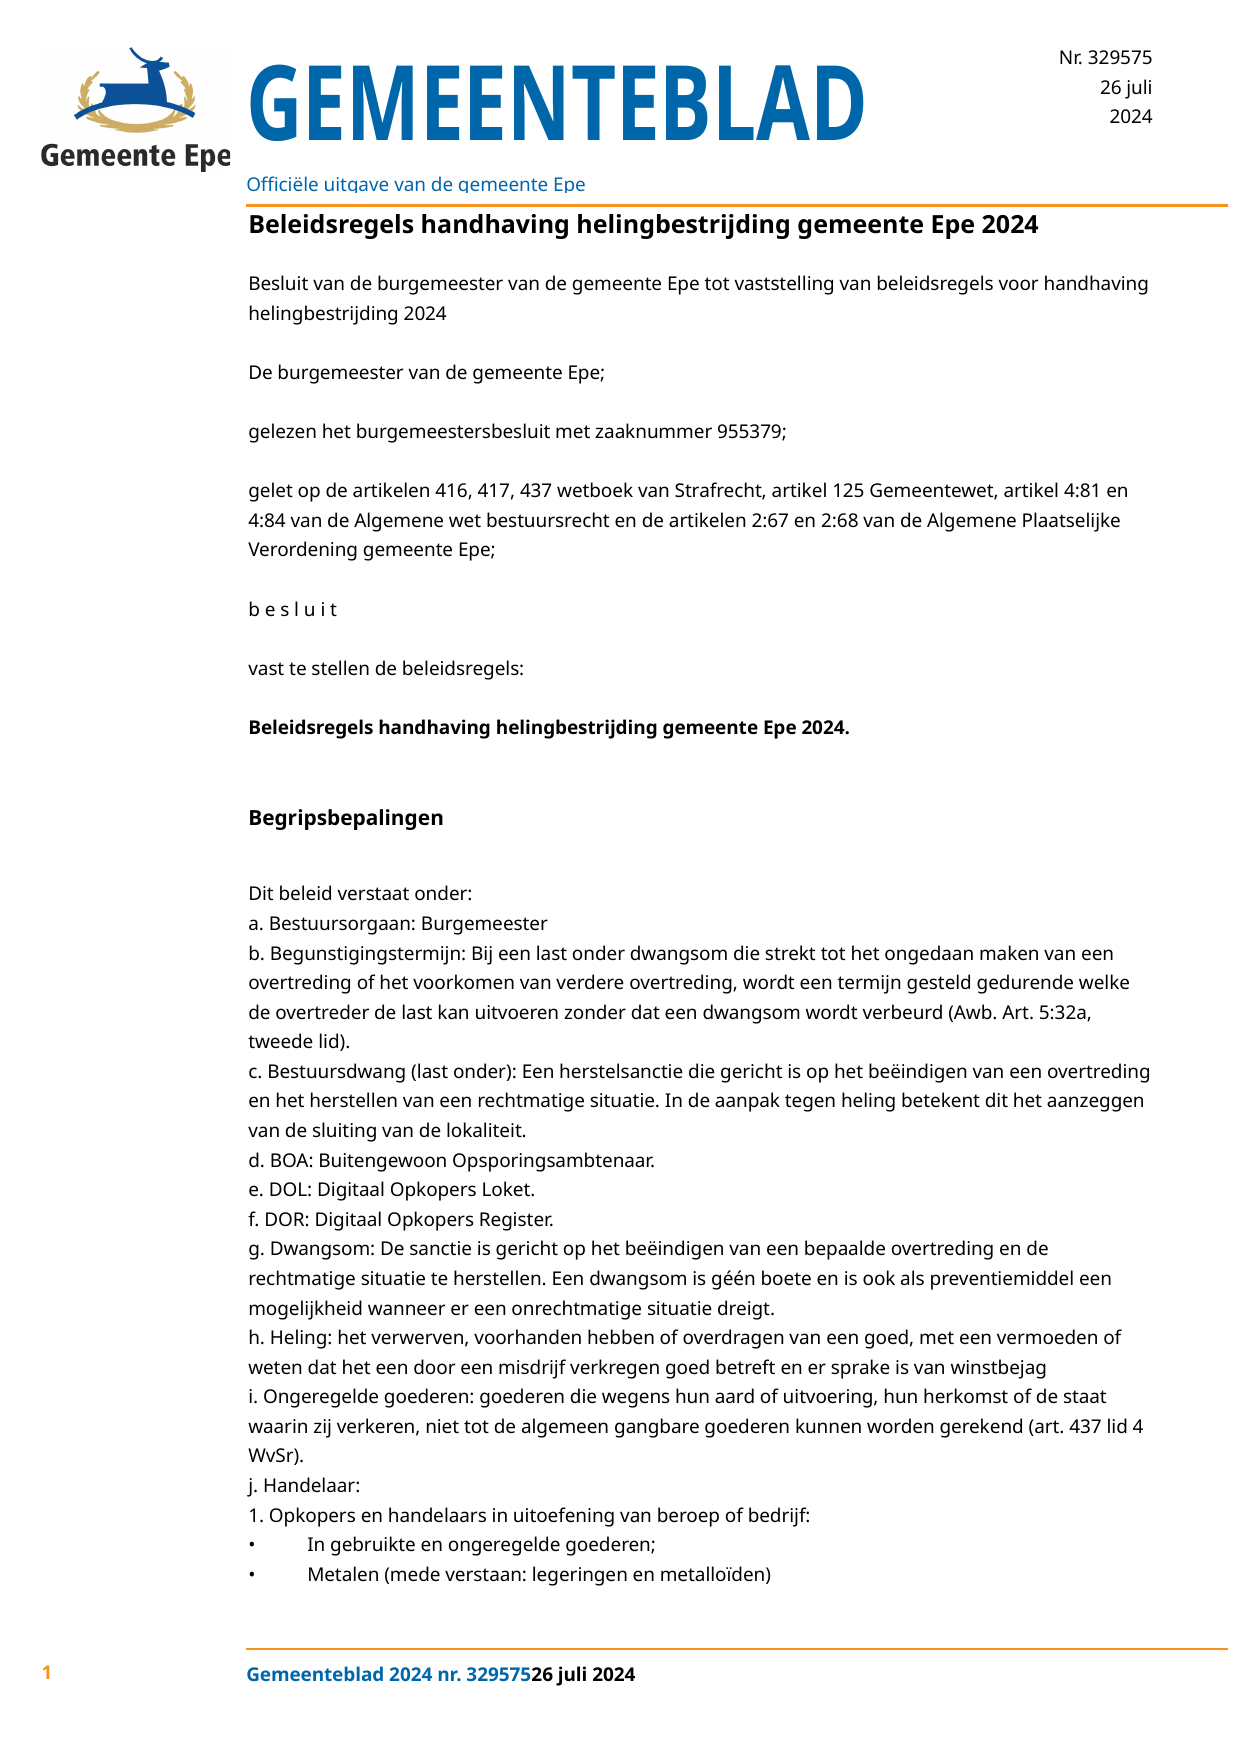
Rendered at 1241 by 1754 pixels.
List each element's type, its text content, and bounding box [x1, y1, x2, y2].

text a. Bestuursorgaan: Burgemeester [248, 910, 1152, 936]
picture [41, 47, 231, 172]
text b e s l u i t [248, 596, 1152, 621]
text gelet op de artikelen 416, 417, 437 wetboek van Strafrecht, artikel 125 Gemeentewet, artikel 4:81 en 4:84 van de Algemene wet bestuursrecht en de artikelen 2:67 en 2:68 van de Algemene Plaatselijke Verordening gemeente Epe; [248, 477, 1152, 562]
text vast te stellen de beleidsregels: [248, 655, 1152, 681]
list Metalen (mede verstaan: legeringen en metalloïden) [248, 1561, 1152, 1587]
text Dit beleid verstaat onder: [248, 881, 1152, 906]
text d. BOA: Buitengewoon Opsporingsambtenaar. [248, 1147, 1152, 1172]
text g. Dwangsom: De sanctie is gericht op het beëindigen van een bepaalde overtreding en de rechtmatige situatie te herstellen. Een dwangsom is géén boete en is ook als preventiemiddel een mogelijkheid wanneer er een onrechtmatige situatie dreigt. [248, 1236, 1152, 1320]
list In gebruikte en ongeregelde goederen; [248, 1531, 1152, 1557]
text Begripsbepalingen [248, 803, 1152, 831]
text f. DOR: Digitaal Opkopers Register. [248, 1206, 1152, 1232]
text 1. Opkopers en handelaars in uitoefening van beroep of bedrijf: [248, 1502, 1152, 1527]
text Beleidsregels handhaving helingbestrijding gemeente Epe 2024. [248, 714, 1152, 740]
text c. Bestuursdwang (last onder): Een herstelsanctie die gericht is op het beëindigen van een overtreding en het herstellen van een rechtmatige situatie. In de aanpak tegen heling betekent dit het aanzeggen van de sluiting van de lokaliteit. [248, 1058, 1152, 1143]
text e. DOL: Digitaal Opkopers Loket. [248, 1176, 1152, 1202]
text gelezen het burgemeestersbesluit met zaaknummer 955379; [248, 418, 1152, 444]
text De burgemeester van de gemeente Epe; [248, 359, 1152, 385]
text h. Heling: het verwerven, voorhanden hebben of overdragen van een goed, met een vermoeden of weten dat het een door een misdrijf verkregen goed betreft en er sprake is van winstbejag [248, 1324, 1152, 1379]
text j. Handelaar: [248, 1472, 1152, 1498]
text b. Begunstigingstermijn: Bij een last onder dwangsom die strekt tot het ongedaan maken van een overtreding of het voorkomen van verdere overtreding, wordt een termijn gesteld gedurende welke de overtreder de last kan uitvoeren zonder dat een dwangsom wordt verbeurd (Awb. Art. 5:32a, tweede lid). [248, 940, 1152, 1054]
text i. Ongeregelde goederen: goederen die wegens hun aard of uitvoering, hun herkomst of de staat waarin zij verkeren, niet tot de algemeen gangbare goederen kunnen worden gerekend (art. 437 lid 4 WvSr). [248, 1383, 1152, 1468]
text Besluit van de burgemeester van de gemeente Epe tot vaststelling van beleidsregels voor handhaving helingbestrijding 2024 [248, 270, 1152, 326]
text Beleidsregels handhaving helingbestrijding gemeente Epe 2024 [248, 207, 1152, 241]
